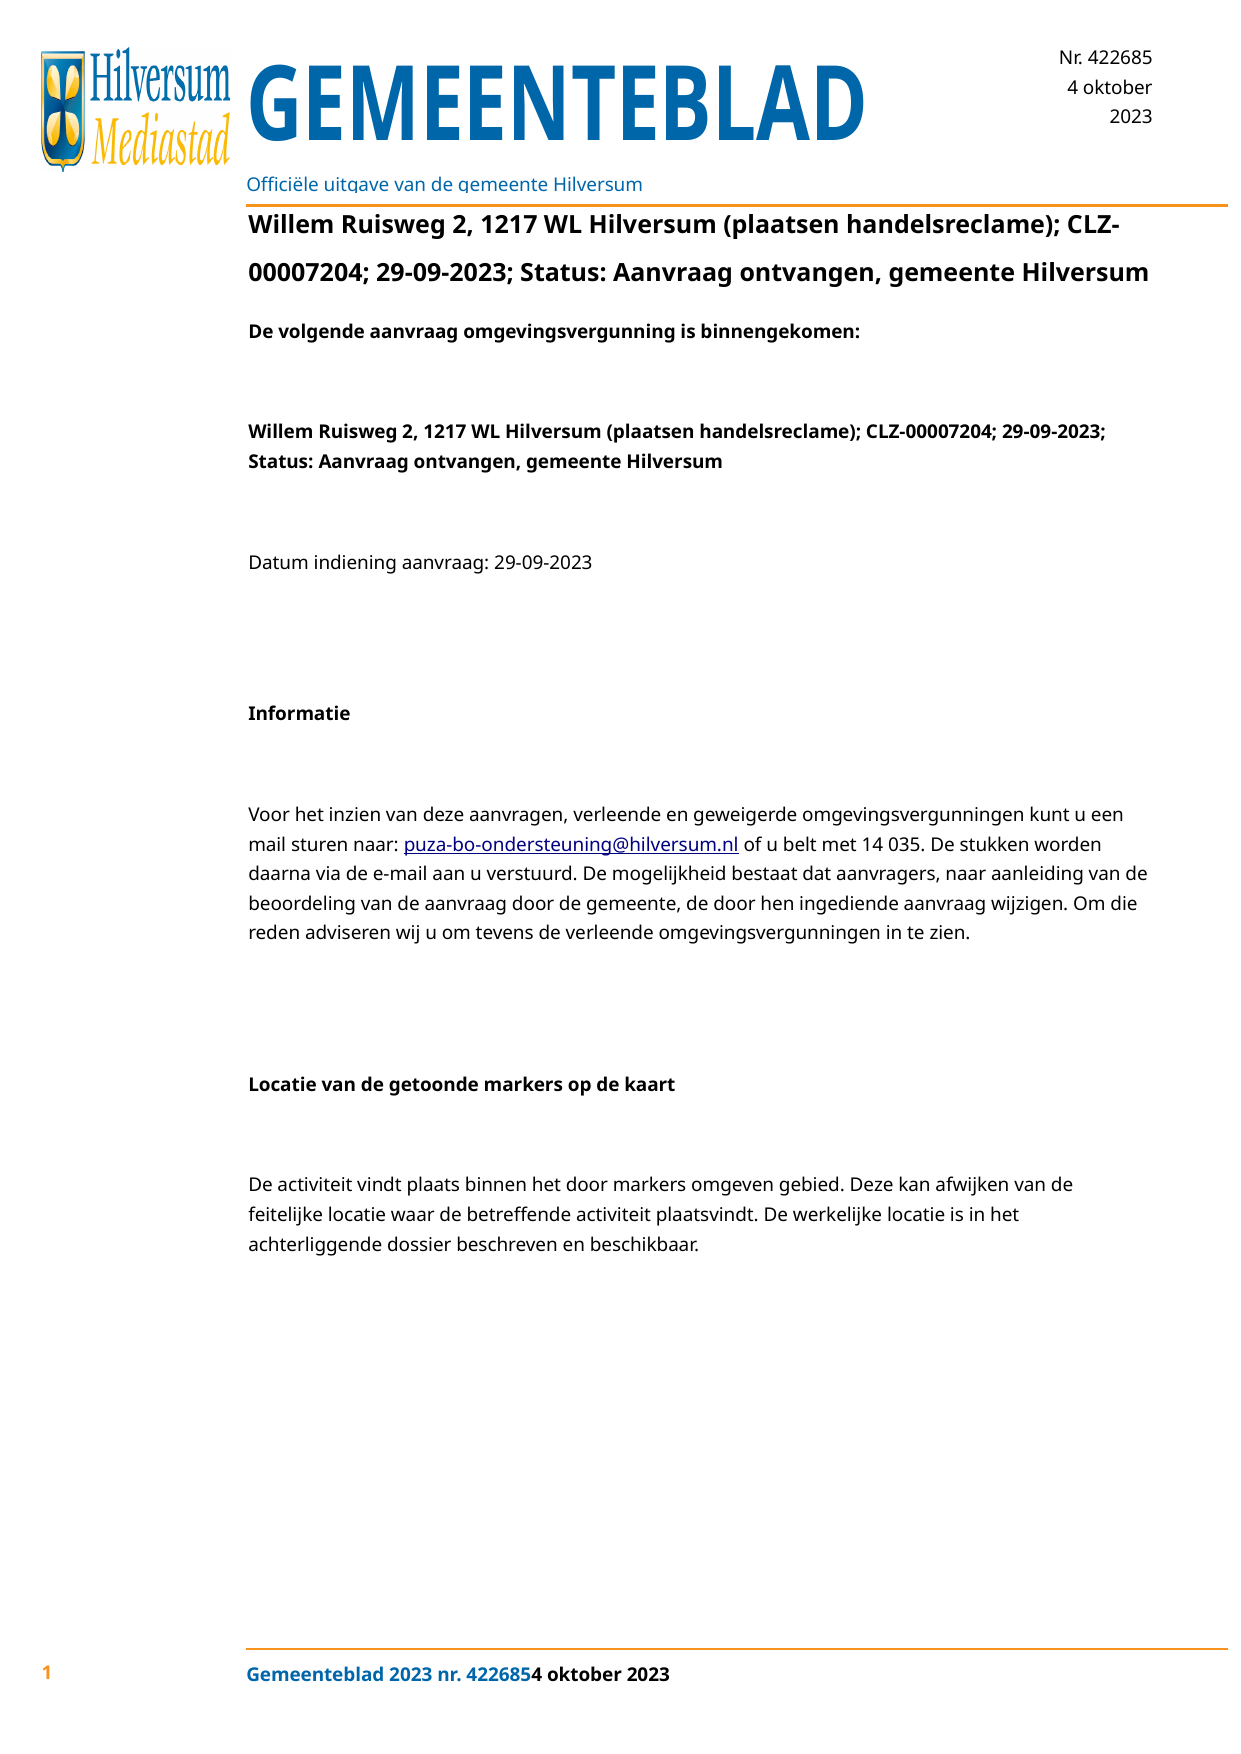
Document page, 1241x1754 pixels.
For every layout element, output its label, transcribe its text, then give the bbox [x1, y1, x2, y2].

text De activiteit vindt plaats binnen het door markers omgeven gebied. Deze kan afwijken van de feitelijke locatie waar de betreffende activiteit plaatsvindt. De werkelijke locatie is in het achterliggende dossier beschreven en beschikbaar. [248, 1172, 1152, 1257]
picture [41, 47, 231, 172]
text Willem Ruisweg 2, 1217 WL Hilversum (plaatsen handelsreclame); CLZ-00007204; 29-09-2023; Status: Aanvraag ontvangen, gemeente Hilversum [248, 207, 1152, 288]
text Datum indiening aanvraag: 29-09-2023 [248, 549, 1152, 575]
text De volgende aanvraag omgevingsvergunning is binnengekomen: [248, 318, 1152, 344]
text Willem Ruisweg 2, 1217 WL Hilversum (plaatsen handelsreclame); CLZ-00007204; 29-09-2023; Status: Aanvraag ontvangen, gemeente Hilversum [248, 419, 1152, 474]
text Voor het inzien van deze aanvragen, verleende en geweigerde omgevingsvergunningen kunt u een mail sturen naar: puza-bo-ondersteuning@hilversum.nl of u belt met 14 035. De stukken worden daarna via de e-mail aan u verstuurd. De mogelijkheid bestaat dat aanvragers, naar aanleiding van de beoordeling van de aanvraag door de gemeente, de door hen ingediende aanvraag wijzigen. Om die reden adviseren wij u om tevens de verleende omgevingsvergunningen in te zien. [248, 801, 1152, 945]
text Locatie van de getoonde markers op de kaart [248, 1071, 1152, 1097]
text Informatie [248, 700, 1152, 726]
